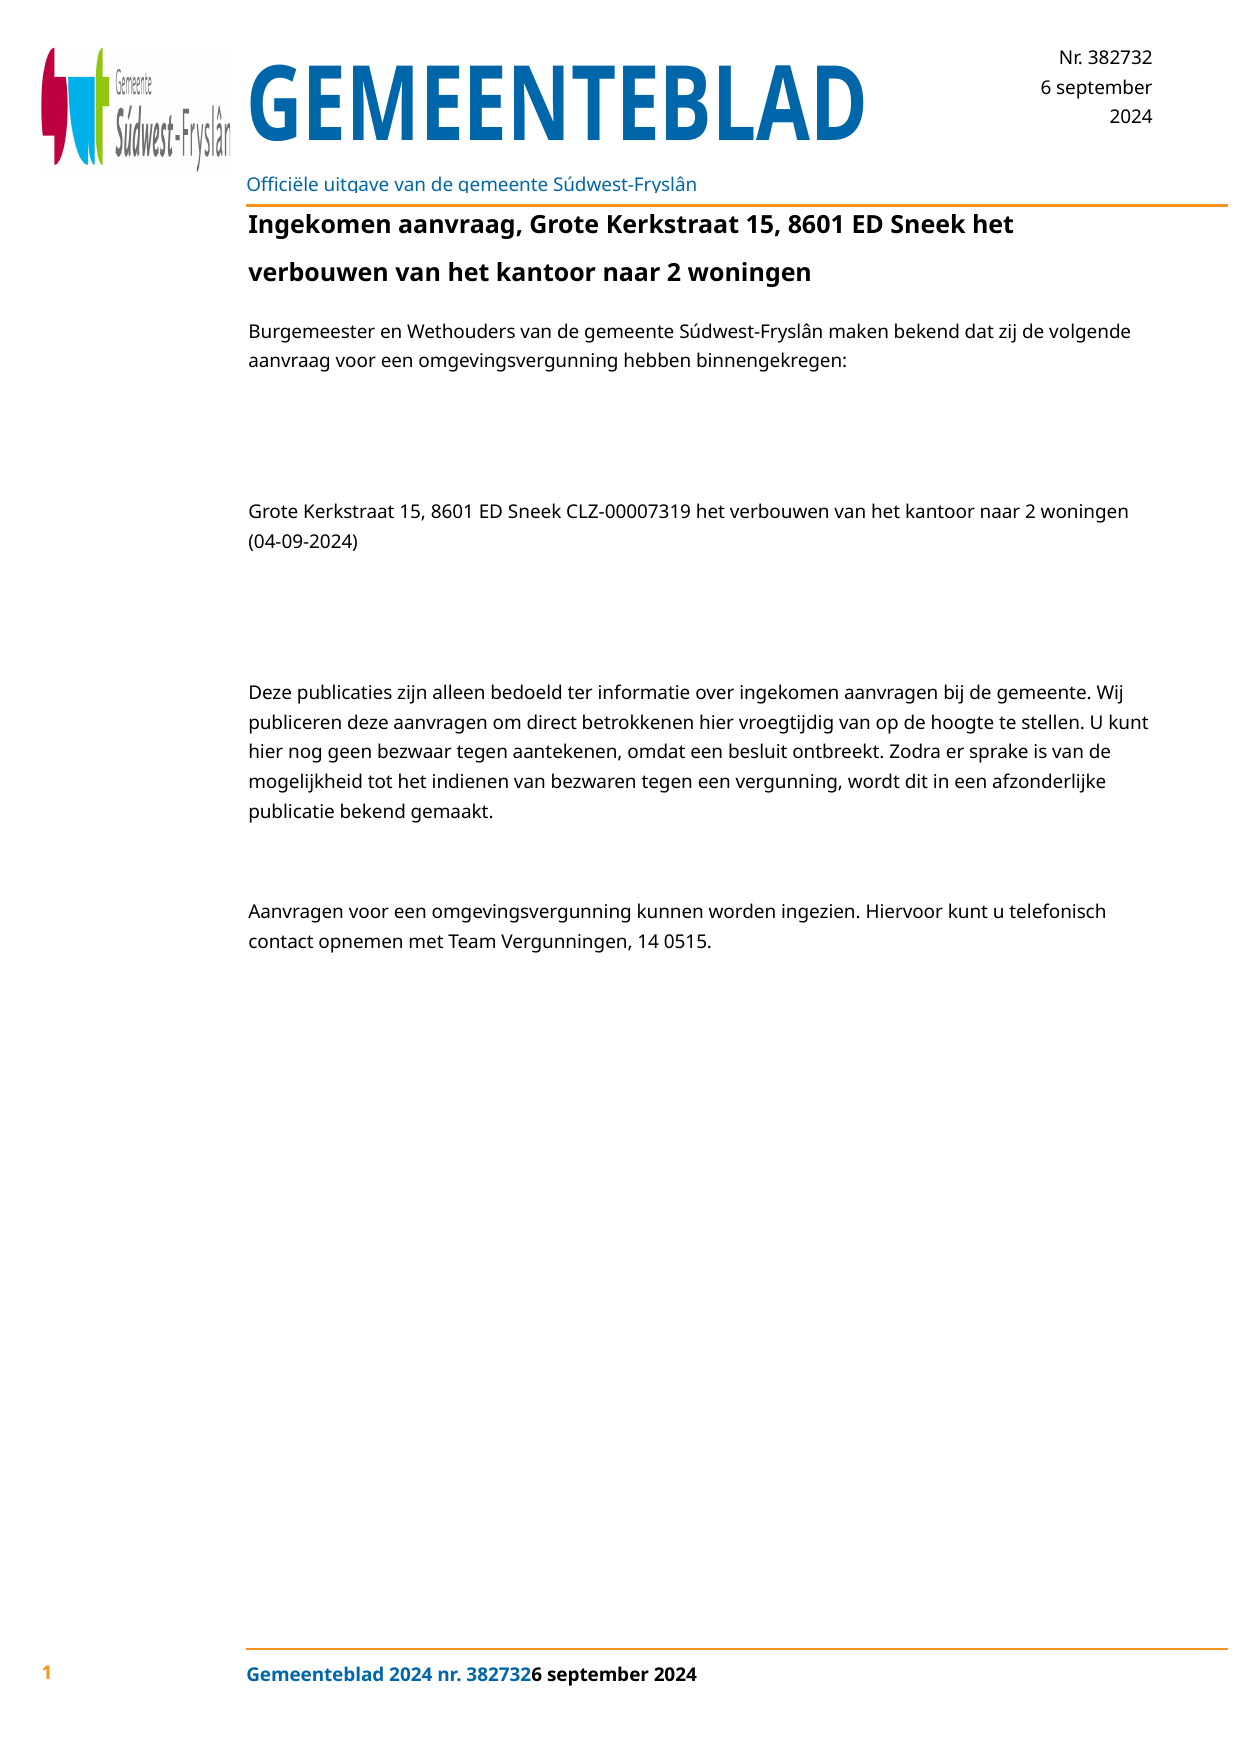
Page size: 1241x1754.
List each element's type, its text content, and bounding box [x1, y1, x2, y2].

text Grote Kerkstraat 15, 8601 ED Sneek CLZ-00007319 het verbouwen van het kantoor naar 2 woningen (04-09-2024) [248, 499, 1152, 554]
text Deze publicaties zijn alleen bedoeld ter informatie over ingekomen aanvragen bij de gemeente. Wij publiceren deze aanvragen om direct betrokkenen hier vroegtijdig van op de hoogte te stellen. U kunt hier nog geen bezwaar tegen aantekenen, omdat een besluit ontbreekt. Zodra er sprake is van de mogelijkheid tot het indienen van bezwaren tegen een vergunning, wordt dit in een afzonderlijke publicatie bekend gemaakt. [248, 679, 1152, 824]
text Ingekomen aanvraag, Grote Kerkstraat 15, 8601 ED Sneek het verbouwen van het kantoor naar 2 woningen [248, 207, 1152, 288]
text Burgemeester en Wethouders van de gemeente Súdwest-Fryslân maken bekend dat zij de volgende aanvraag voor een omgevingsvergunning hebben binnengekregen: [248, 318, 1152, 373]
text Aanvragen voor een omgevingsvergunning kunnen worden ingezien. Hiervoor kunt u telefonisch contact opnemen met Team Vergunningen, 14 0515. [248, 899, 1152, 954]
picture [41, 47, 231, 172]
